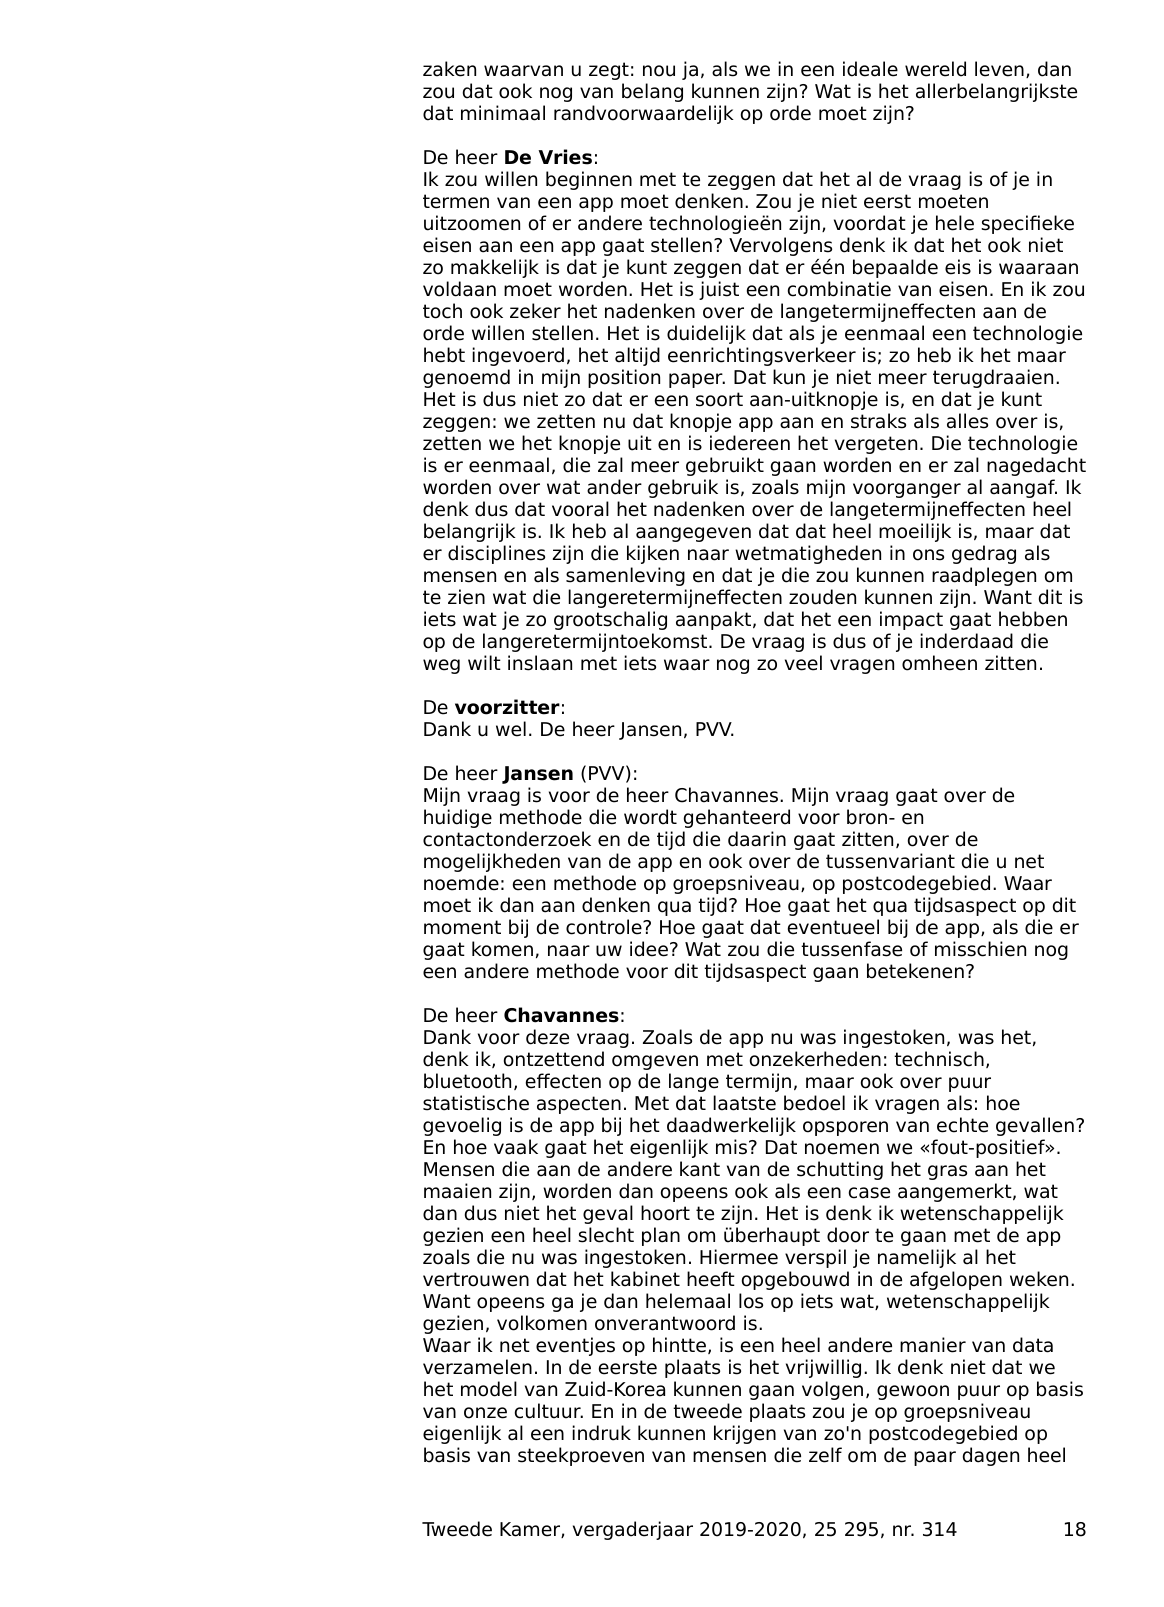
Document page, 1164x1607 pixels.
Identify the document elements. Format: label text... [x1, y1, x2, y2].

text De voorzitter: [422, 697, 1087, 719]
text De heer Chavannes: [422, 1005, 1087, 1027]
text Dank voor deze vraag. Zoals de app nu was ingestoken, was het, denk ik, ontzettend omgeven met onzekerheden: technisch, bluetooth, effecten op de lange termijn, maar ook over puur statistische aspecten. Met dat laatste bedoel ik vragen als: hoe gevoelig is de app bij het daadwerkelijk opsporen van echte gevallen? En hoe vaak gaat het eigenlijk mis? Dat noemen we «fout-positief». Mensen die aan de andere kant van de schutting het gras aan het maaien zijn, worden dan opeens ook als een case aangemerkt, wat dan dus niet het geval hoort te zijn. Het is denk ik wetenschappelijk gezien een heel slecht plan om überhaupt door te gaan met de app zoals die nu was ingestoken. Hiermee verspil je namelijk al het vertrouwen dat het kabinet heeft opgebouwd in de afgelopen weken. Want opeens ga je dan helemaal los op iets wat, wetenschappelijk gezien, volkomen onverantwoord is. [422, 1027, 1087, 1335]
text Ik zou willen beginnen met te zeggen dat het al de vraag is of je in termen van een app moet denken. Zou je niet eerst moeten uitzoomen of er andere technologieën zijn, voordat je hele specifieke eisen aan een app gaat stellen? Vervolgens denk ik dat het ook niet zo makkelijk is dat je kunt zeggen dat er één bepaalde eis is waaraan voldaan moet worden. Het is juist een combinatie van eisen. En ik zou toch ook zeker het nadenken over de langetermijneffecten aan de orde willen stellen. Het is duidelijk dat als je eenmaal een technologie hebt ingevoerd, het altijd eenrichtingsverkeer is; zo heb ik het maar genoemd in mijn position paper. Dat kun je niet meer terugdraaien. Het is dus niet zo dat er een soort aan-uitknopje is, en dat je kunt zeggen: we zetten nu dat knopje app aan en straks als alles over is, zetten we het knopje uit en is iedereen het vergeten. Die technologie is er eenmaal, die zal meer gebruikt gaan worden en er zal nagedacht worden over wat ander gebruik is, zoals mijn voorganger al aangaf. Ik denk dus dat vooral het nadenken over de langetermijneffecten heel belangrijk is. Ik heb al aangegeven dat dat heel moeilijk is, maar dat er disciplines zijn die kijken naar wetmatigheden in ons gedrag als mensen en als samenleving en dat je die zou kunnen raadplegen om te zien wat die langeretermijneffecten zouden kunnen zijn. Want dit is iets wat je zo grootschalig aanpakt, dat het een impact gaat hebben op de langeretermijntoekomst. De vraag is dus of je inderdaad die weg wilt inslaan met iets waar nog zo veel vragen omheen zitten. [422, 169, 1087, 675]
text Mijn vraag is voor de heer Chavannes. Mijn vraag gaat over de huidige methode die wordt gehanteerd voor bron- en contactonderzoek en de tijd die daarin gaat zitten, over de mogelijkheden van de app en ook over de tussenvariant die u net noemde: een methode op groepsniveau, op postcodegebied. Waar moet ik dan aan denken qua tijd? Hoe gaat het qua tijdsaspect op dit moment bij de controle? Hoe gaat dat eventueel bij de app, als die er gaat komen, naar uw idee? Wat zou die tussenfase of misschien nog een andere methode voor dit tijdsaspect gaan betekenen? [422, 785, 1087, 983]
text zaken waarvan u zegt: nou ja, als we in een ideale wereld leven, dan zou dat ook nog van belang kunnen zijn? Wat is het allerbelangrijkste dat minimaal randvoorwaardelijk op orde moet zijn? [422, 59, 1087, 125]
text Dank u wel. De heer Jansen, PVV. [422, 719, 1087, 741]
text De heer Jansen (PVV): [422, 763, 1087, 785]
text De heer De Vries: [422, 147, 1087, 169]
text Waar ik net eventjes op hintte, is een heel andere manier van data verzamelen. In de eerste plaats is het vrijwillig. Ik denk niet dat we het model van Zuid-Korea kunnen gaan volgen, gewoon puur op basis van onze cultuur. En in de tweede plaats zou je op groepsniveau eigenlijk al een indruk kunnen krijgen van zo'n postcodegebied op basis van steekproeven van mensen die zelf om de paar dagen heel [422, 1335, 1087, 1467]
